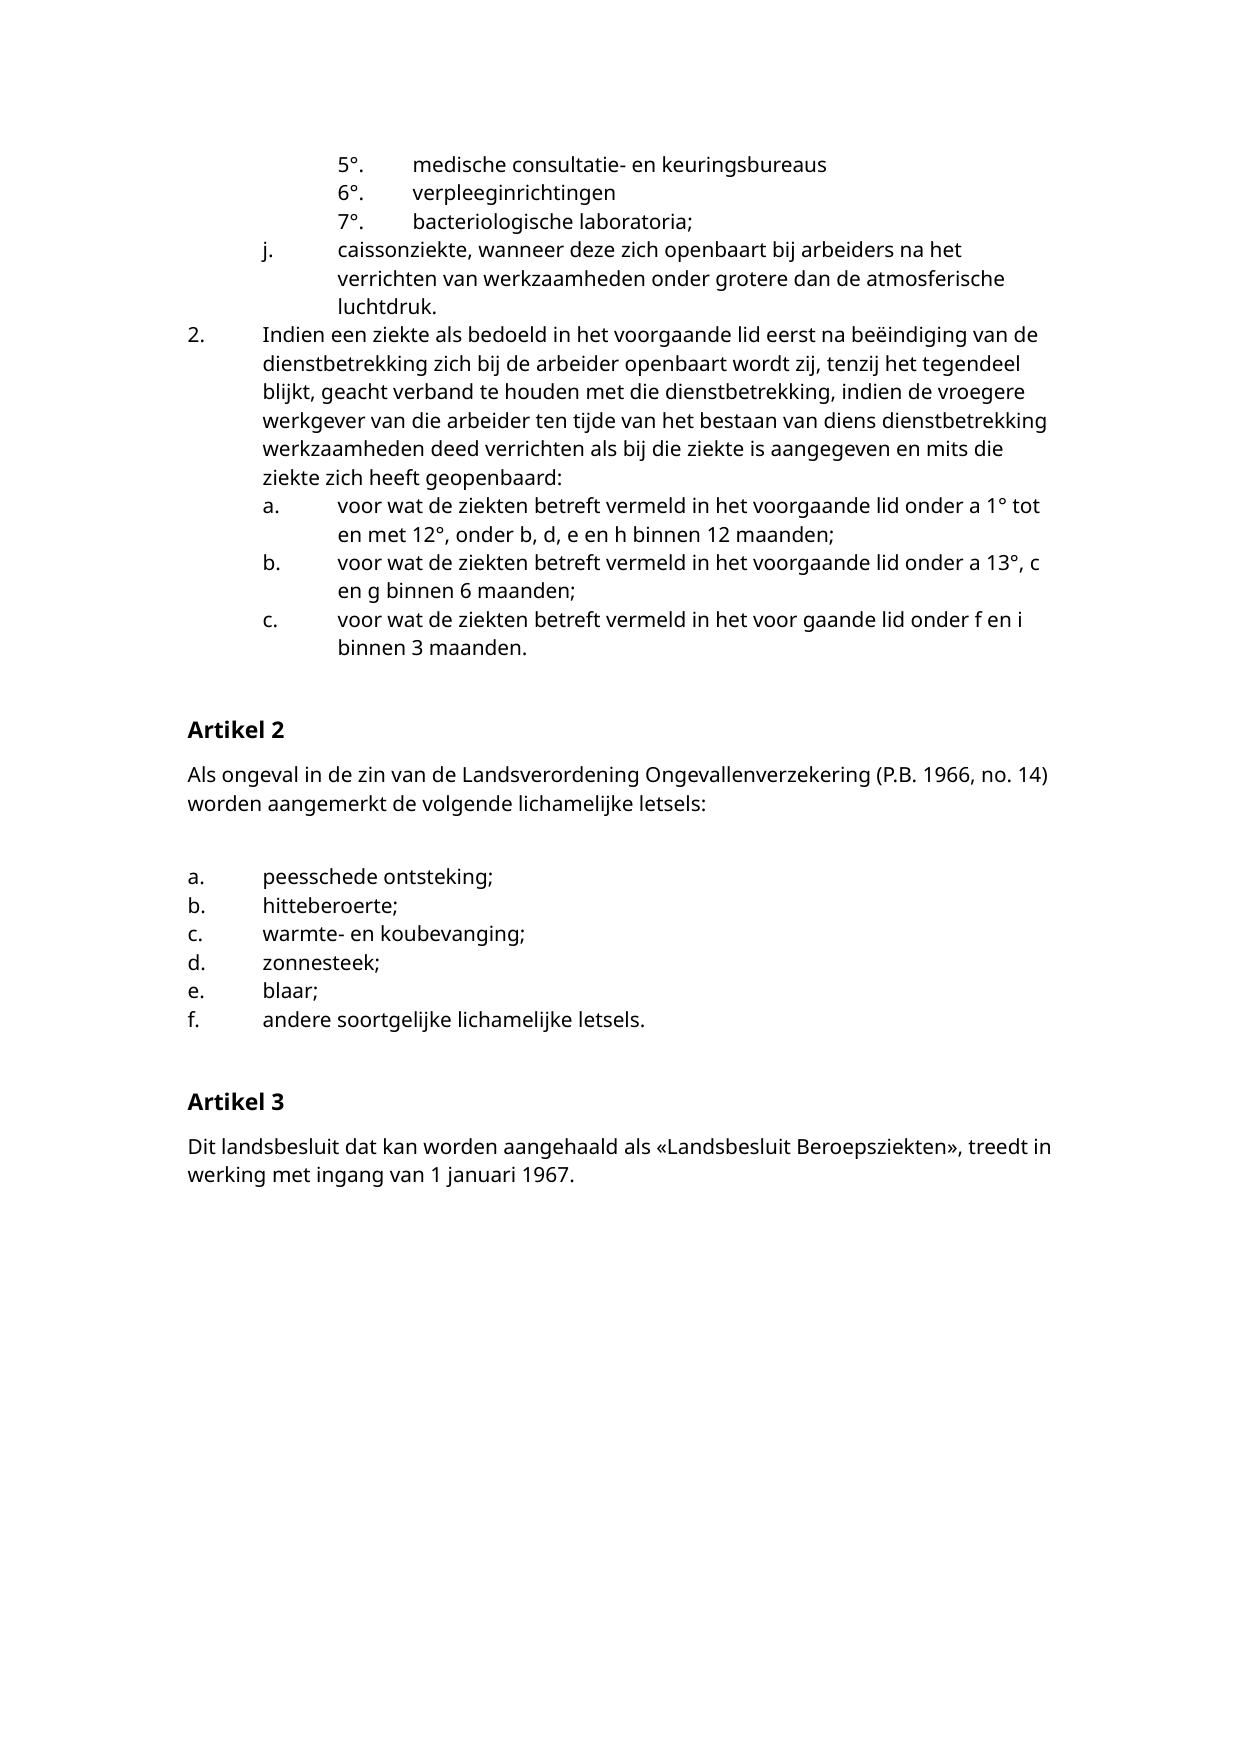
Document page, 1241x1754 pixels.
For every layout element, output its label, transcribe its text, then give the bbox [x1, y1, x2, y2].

list verpleeginrichtingen [337, 178, 1053, 207]
list Indien een ziekte als bedoeld in het voorgaande lid eerst na beëindiging van de dienstbetrekking zich bij de arbeider openbaart wordt zij, tenzij het tegendeel blijkt, geacht verband te houden met die dienstbetrekking, indien de vroegere werkgever van die arbeider ten tijde van het bestaan van diens dienstbetrekking werkzaamheden deed verrichten als bij die ziekte is aangegeven en mits die ziekte zich heeft geopenbaard: [187, 321, 1053, 491]
list hitteberoerte; [187, 891, 1053, 919]
list andere soortgelijke lichamelijke letsels. [187, 1005, 1053, 1033]
text Als ongeval in de zin van de Landsverordening Ongevallenverzekering (P.B. 1966, no. 14) worden aangemerkt de volgende lichamelijke letsels: [187, 761, 1053, 817]
list voor wat de ziekten betreft vermeld in het voorgaande lid onder a 1° tot en met 12°, onder b, d, e en h binnen 12 maanden; [262, 491, 1053, 548]
list caissonziekte, wanneer deze zich openbaart bij arbeiders na het verrichten van werkzaamheden onder grotere dan de atmosferische luchtdruk. [262, 235, 1053, 321]
text Dit landsbesluit dat kan worden aangehaald als «Landsbesluit Beroepsziekten», treedt in werking met ingang van 1 januari 1967. [187, 1132, 1053, 1189]
list bacteriologische laboratoria; [337, 207, 1053, 235]
list warmte- en koubevanging; [187, 919, 1053, 948]
list blaar; [187, 976, 1053, 1005]
subtitle Artikel 3 [187, 1086, 1053, 1117]
list voor wat de ziekten betreft vermeld in het voorgaande lid onder a 13°, c en g binnen 6 maanden; [262, 548, 1053, 605]
list medische consultatie- en keuringsbureaus [337, 150, 1053, 178]
subtitle Artikel 2 [187, 714, 1053, 746]
list peesschede ontsteking; [187, 862, 1053, 891]
list zonnesteek; [187, 948, 1053, 976]
list voor wat de ziekten betreft vermeld in het voor gaande lid onder f en i binnen 3 maanden. [262, 605, 1053, 662]
